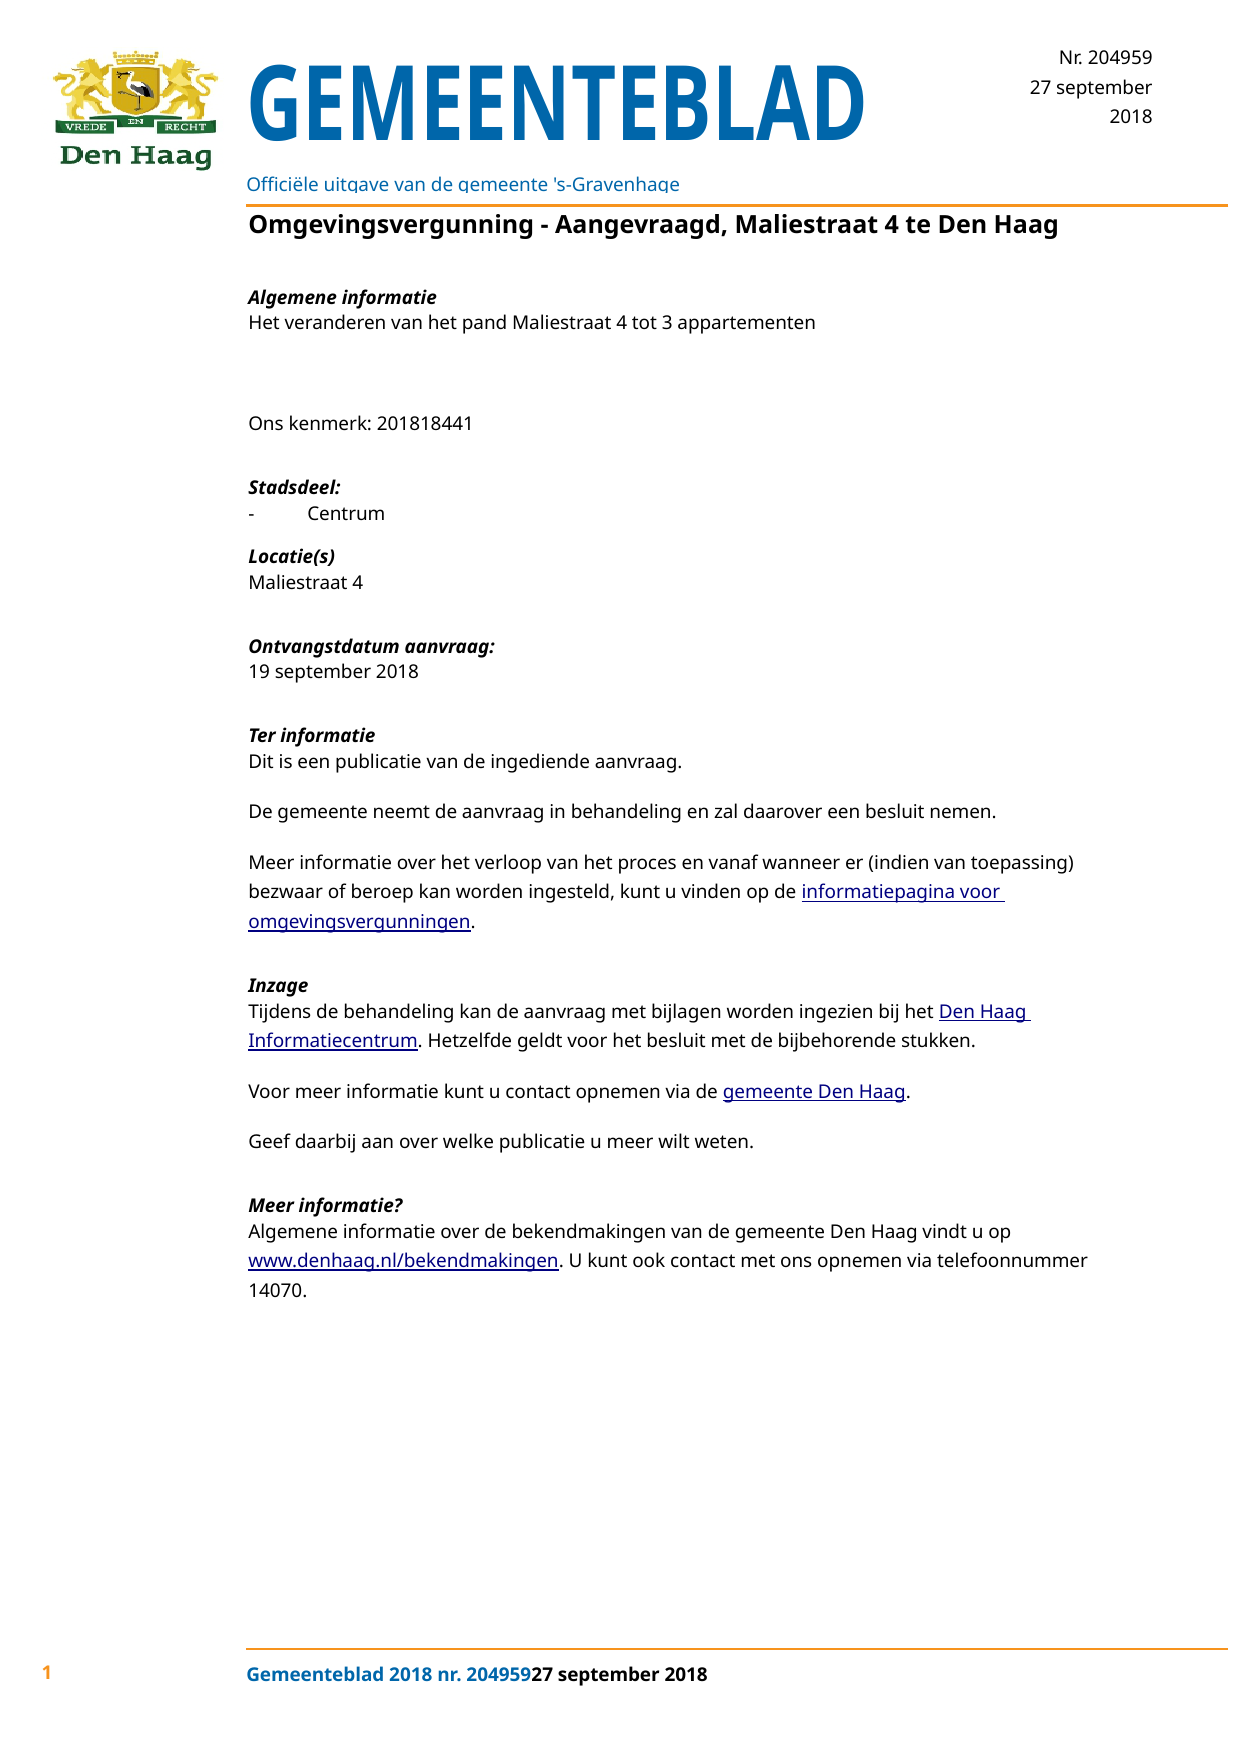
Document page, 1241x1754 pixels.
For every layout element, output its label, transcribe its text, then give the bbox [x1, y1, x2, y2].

text Meer informatie over het verloop van het proces en vanaf wanneer er (indien van toepassing) bezwaar of beroep kan worden ingesteld, kunt u vinden op de informatiepagina voor omgevingsvergunningen. [248, 849, 1152, 934]
text Stadsdeel: [248, 474, 1152, 500]
text Ter informatie [248, 723, 1152, 748]
text Algemene informatie over de bekendmakingen van de gemeente Den Haag vindt u op www.denhaag.nl/bekendmakingen. U kunt ook contact met ons opnemen via telefoonnummer 14070. [248, 1218, 1152, 1303]
text Inzage [248, 972, 1152, 998]
text Ons kenmerk: 201818441 [248, 410, 1152, 436]
text Geef daarbij aan over welke publicatie u meer wilt weten. [248, 1128, 1152, 1154]
text Algemene informatie [248, 284, 1152, 309]
text Meer informatie? [248, 1192, 1152, 1218]
text Tijdens de behandeling kan de aanvraag met bijlagen worden ingezien bij het Den Haag Informatiecentrum. Hetzelfde geldt voor het besluit met de bijbehorende stukken. [248, 998, 1152, 1053]
text Dit is een publicatie van de ingediende aanvraag. [248, 748, 1152, 774]
text Voor meer informatie kunt u contact opnemen via de gemeente Den Haag. [248, 1078, 1152, 1104]
text De gemeente neemt de aanvraag in behandeling en zal daarover een besluit nemen. [248, 799, 1152, 824]
text Omgevingsvergunning - Aangevraagd, Maliestraat 4 te Den Haag [248, 207, 1152, 241]
text Het veranderen van het pand Maliestraat 4 tot 3 appartementen [248, 309, 1152, 335]
text Ontvangstdatum aanvraag: [248, 633, 1152, 659]
list Centrum [248, 500, 1152, 526]
picture [41, 47, 231, 172]
text Locatie(s) [248, 543, 1152, 569]
text Maliestraat 4 [248, 569, 1152, 595]
text 19 september 2018 [248, 659, 1152, 684]
